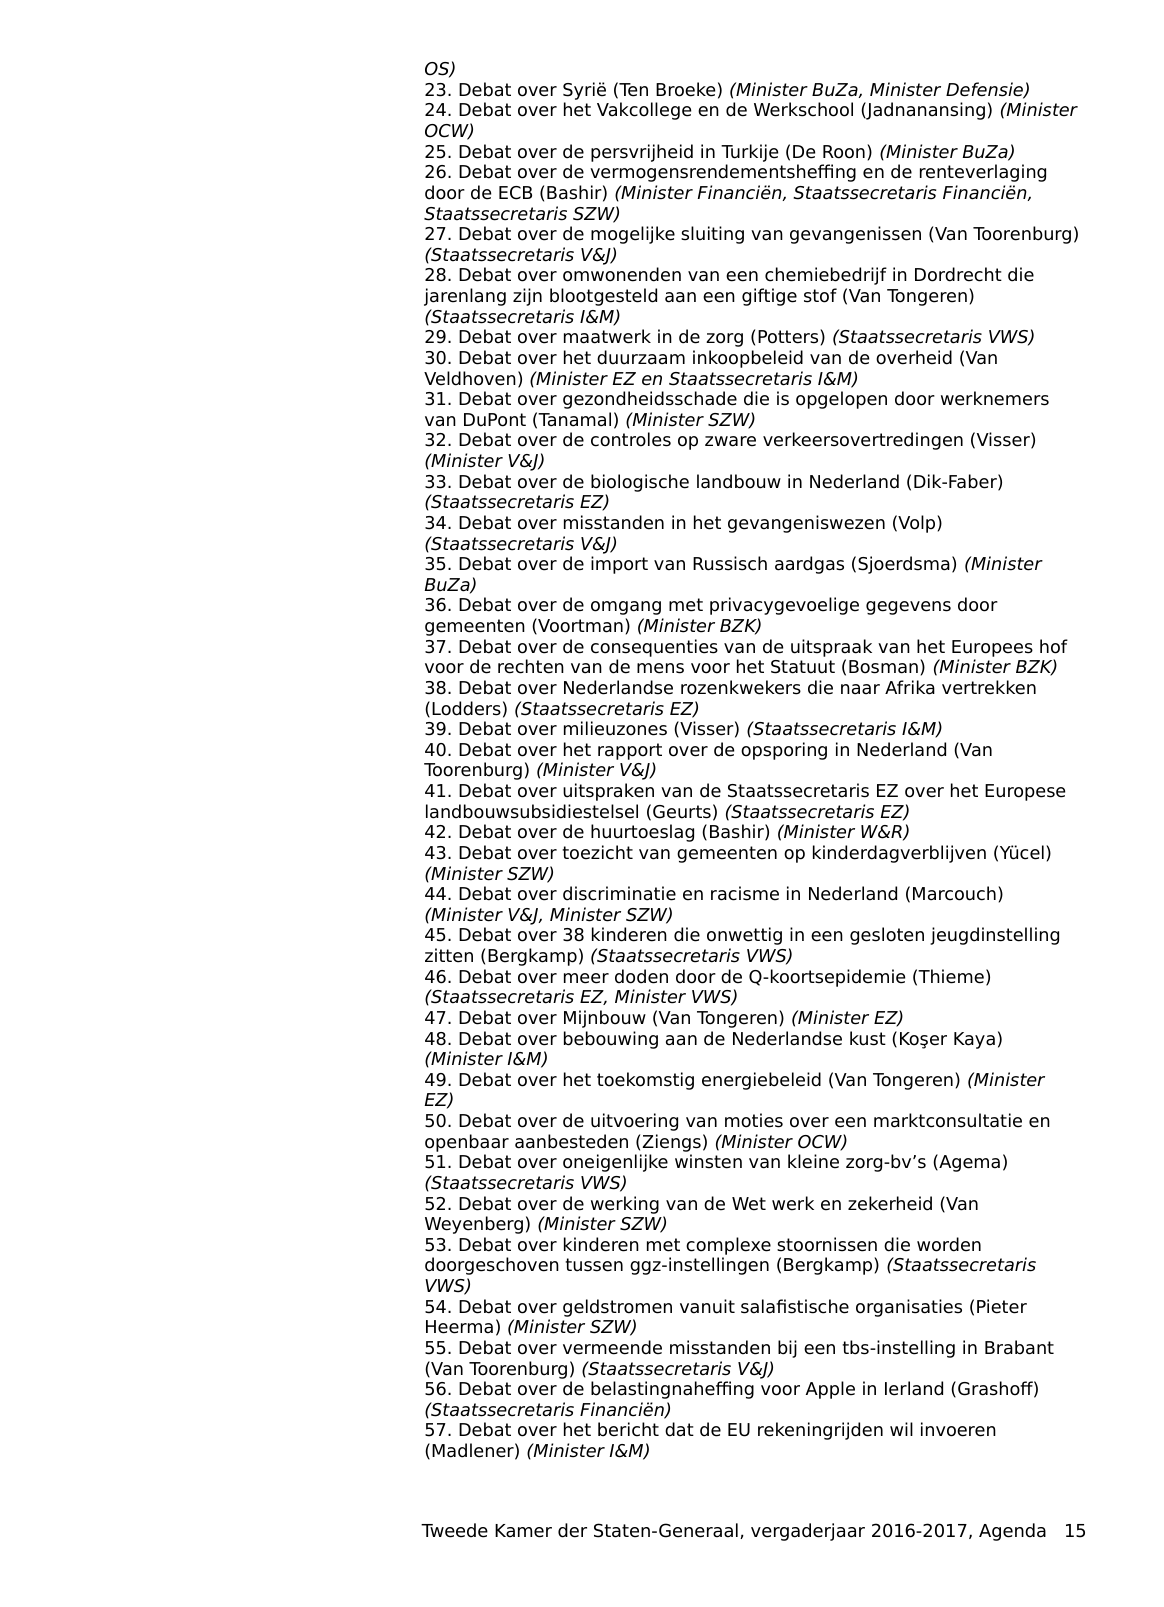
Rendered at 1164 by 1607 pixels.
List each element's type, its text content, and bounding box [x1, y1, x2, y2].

table_cell 31. Debat over gezondheidsschade die is opgelopen door werknemers van DuPont (Tanamal) (Minister SZW) [418, 389, 1087, 430]
table_cell [401, 719, 418, 740]
table_cell [77, 513, 401, 554]
table_cell [77, 389, 401, 430]
table_cell [401, 472, 418, 513]
table_cell [401, 1008, 418, 1028]
table_cell [401, 1111, 418, 1152]
table_cell 50. Debat over de uitvoering van moties over een marktconsultatie en openbaar aanbesteden (Ziengs) (Minister OCW) [418, 1111, 1087, 1152]
table_cell [77, 472, 401, 513]
table_cell 46. Debat over meer doden door de Q-koortsepidemie (Thieme) (Staatssecretaris EZ, Minister VWS) [418, 967, 1087, 1008]
table_cell 27. Debat over de mogelijke sluiting van gevangenissen (Van Toorenburg) (Staatssecretaris V&J) [418, 224, 1087, 265]
table_cell [77, 822, 401, 843]
table_cell [77, 843, 401, 884]
table_cell [77, 1111, 401, 1152]
table_cell 37. Debat over de consequenties van de uitspraak van het Europees hof voor de rechten van de mens voor het Statuut (Bosman) (Minister BZK) [418, 637, 1087, 678]
table_cell 36. Debat over de omgang met privacygevoelige gegevens door gemeenten (Voortman) (Minister BZK) [418, 595, 1087, 637]
table_cell [77, 142, 401, 162]
table_cell 40. Debat over het rapport over de opsporing in Nederland (Van Toorenburg) (Minister V&J) [418, 740, 1087, 781]
table_cell [401, 967, 418, 1008]
table_cell 29. Debat over maatwerk in de zorg (Potters) (Staatssecretaris VWS) [418, 327, 1087, 348]
table_cell [401, 1070, 418, 1111]
table_cell [401, 142, 418, 162]
table_cell [401, 781, 418, 822]
table_cell [77, 637, 401, 678]
table_cell [77, 925, 401, 967]
table_cell 26. Debat over de vermogensrendementsheffing en de renteverlaging door de ECB (Bashir) (Minister Financiën, Staatssecretaris Financiën, Staatssecretaris SZW) [418, 162, 1087, 224]
table_cell [77, 1152, 401, 1193]
table_cell [77, 1235, 401, 1297]
table_cell 53. Debat over kinderen met complexe stoornissen die worden doorgeschoven tussen ggz-instellingen (Bergkamp) (Staatssecretaris VWS) [418, 1235, 1087, 1297]
table_cell [401, 637, 418, 678]
table_cell 54. Debat over geldstromen vanuit salafistische organisaties (Pieter Heerma) (Minister SZW) [418, 1297, 1087, 1338]
table_cell 23. Debat over Syrië (Ten Broeke) (Minister BuZa, Minister Defensie) [418, 80, 1087, 100]
table_cell [77, 1194, 401, 1235]
table_cell 55. Debat over vermeende misstanden bij een tbs-instelling in Brabant (Van Toorenburg) (Staatssecretaris V&J) [418, 1338, 1087, 1379]
table_cell [77, 348, 401, 389]
table_cell 34. Debat over misstanden in het gevangeniswezen (Volp) (Staatssecretaris V&J) [418, 513, 1087, 554]
table_cell [401, 513, 418, 554]
table_cell 33. Debat over de biologische landbouw in Nederland (Dik-Faber) (Staatssecretaris EZ) [418, 472, 1087, 513]
table_cell [77, 1070, 401, 1111]
table_cell [77, 224, 401, 265]
table_cell [401, 1420, 418, 1462]
table_cell [77, 1420, 401, 1462]
table_cell 48. Debat over bebouwing aan de Nederlandse kust (Koşer Kaya) (Minister I&M) [418, 1029, 1087, 1070]
table_cell OS) [418, 59, 1087, 80]
table_cell 45. Debat over 38 kinderen die onwettig in een gesloten jeugdinstelling zitten (Bergkamp) (Staatssecretaris VWS) [418, 925, 1087, 967]
table_cell [77, 327, 401, 348]
table_cell [77, 1297, 401, 1338]
table_cell [77, 1008, 401, 1028]
table_cell [77, 59, 401, 80]
table_cell 56. Debat over de belastingnaheffing voor Apple in Ierland (Grashoff) (Staatssecretaris Financiën) [418, 1379, 1087, 1420]
table_cell 30. Debat over het duurzaam inkoopbeleid van de overheid (Van Veldhoven) (Minister EZ en Staatssecretaris I&M) [418, 348, 1087, 389]
table_cell 35. Debat over de import van Russisch aardgas (Sjoerdsma) (Minister BuZa) [418, 554, 1087, 595]
table_cell [77, 1379, 401, 1420]
table_cell [401, 100, 418, 142]
table_cell [401, 1297, 418, 1338]
table_cell [401, 1379, 418, 1420]
table_cell 39. Debat over milieuzones (Visser) (Staatssecretaris I&M) [418, 719, 1087, 740]
table_cell [401, 678, 418, 719]
table_cell [77, 781, 401, 822]
table_cell 43. Debat over toezicht van gemeenten op kinderdagverblijven (Yücel) (Minister SZW) [418, 843, 1087, 884]
table_cell [401, 1235, 418, 1297]
table_cell 32. Debat over de controles op zware verkeersovertredingen (Visser) (Minister V&J) [418, 430, 1087, 472]
table_cell [77, 100, 401, 142]
table_cell [77, 265, 401, 327]
table_cell 28. Debat over omwonenden van een chemiebedrijf in Dordrecht die jarenlang zijn blootgesteld aan een giftige stof (Van Tongeren) (Staatssecretaris I&M) [418, 265, 1087, 327]
table_cell [77, 719, 401, 740]
table_cell [401, 925, 418, 967]
table_cell [401, 554, 418, 595]
table_cell [401, 265, 418, 327]
table_cell 41. Debat over uitspraken van de Staatssecretaris EZ over het Europese landbouwsubsidiestelsel (Geurts) (Staatssecretaris EZ) [418, 781, 1087, 822]
table_cell [401, 822, 418, 843]
table_cell [401, 59, 418, 80]
table_cell [401, 162, 418, 224]
table_cell 47. Debat over Mijnbouw (Van Tongeren) (Minister EZ) [418, 1008, 1087, 1028]
table_cell 44. Debat over discriminatie en racisme in Nederland (Marcouch) (Minister V&J, Minister SZW) [418, 884, 1087, 925]
table_cell [401, 348, 418, 389]
table_cell [401, 1152, 418, 1193]
table_cell 51. Debat over oneigenlijke winsten van kleine zorg-bv’s (Agema) (Staatssecretaris VWS) [418, 1152, 1087, 1193]
table_cell [401, 843, 418, 884]
table_cell [401, 224, 418, 265]
table_cell [77, 967, 401, 1008]
table_cell [401, 740, 418, 781]
table_cell 25. Debat over de persvrijheid in Turkije (De Roon) (Minister BuZa) [418, 142, 1087, 162]
table_cell [77, 162, 401, 224]
table_cell [401, 595, 418, 637]
table_cell [401, 1338, 418, 1379]
table_cell 57. Debat over het bericht dat de EU rekeningrijden wil invoeren (Madlener) (Minister I&M) [418, 1420, 1087, 1462]
table_cell [401, 389, 418, 430]
table_cell [77, 678, 401, 719]
table_cell [401, 1194, 418, 1235]
table_cell [77, 1029, 401, 1070]
table_cell 49. Debat over het toekomstig energiebeleid (Van Tongeren) (Minister EZ) [418, 1070, 1087, 1111]
table_cell [77, 884, 401, 925]
table_cell [401, 80, 418, 100]
table_cell [77, 430, 401, 472]
table_cell 42. Debat over de huurtoeslag (Bashir) (Minister W&R) [418, 822, 1087, 843]
table_cell [401, 884, 418, 925]
table_cell [401, 430, 418, 472]
table_cell [77, 595, 401, 637]
table_cell 52. Debat over de werking van de Wet werk en zekerheid (Van Weyenberg) (Minister SZW) [418, 1194, 1087, 1235]
table_cell [401, 1029, 418, 1070]
table_cell 24. Debat over het Vakcollege en de Werkschool (Jadnanansing) (Minister OCW) [418, 100, 1087, 142]
table_cell [401, 327, 418, 348]
table_cell 38. Debat over Nederlandse rozenkwekers die naar Afrika vertrekken (Lodders) (Staatssecretaris EZ) [418, 678, 1087, 719]
table_cell [77, 740, 401, 781]
table_cell [77, 554, 401, 595]
table_cell [77, 80, 401, 100]
table_cell [77, 1338, 401, 1379]
